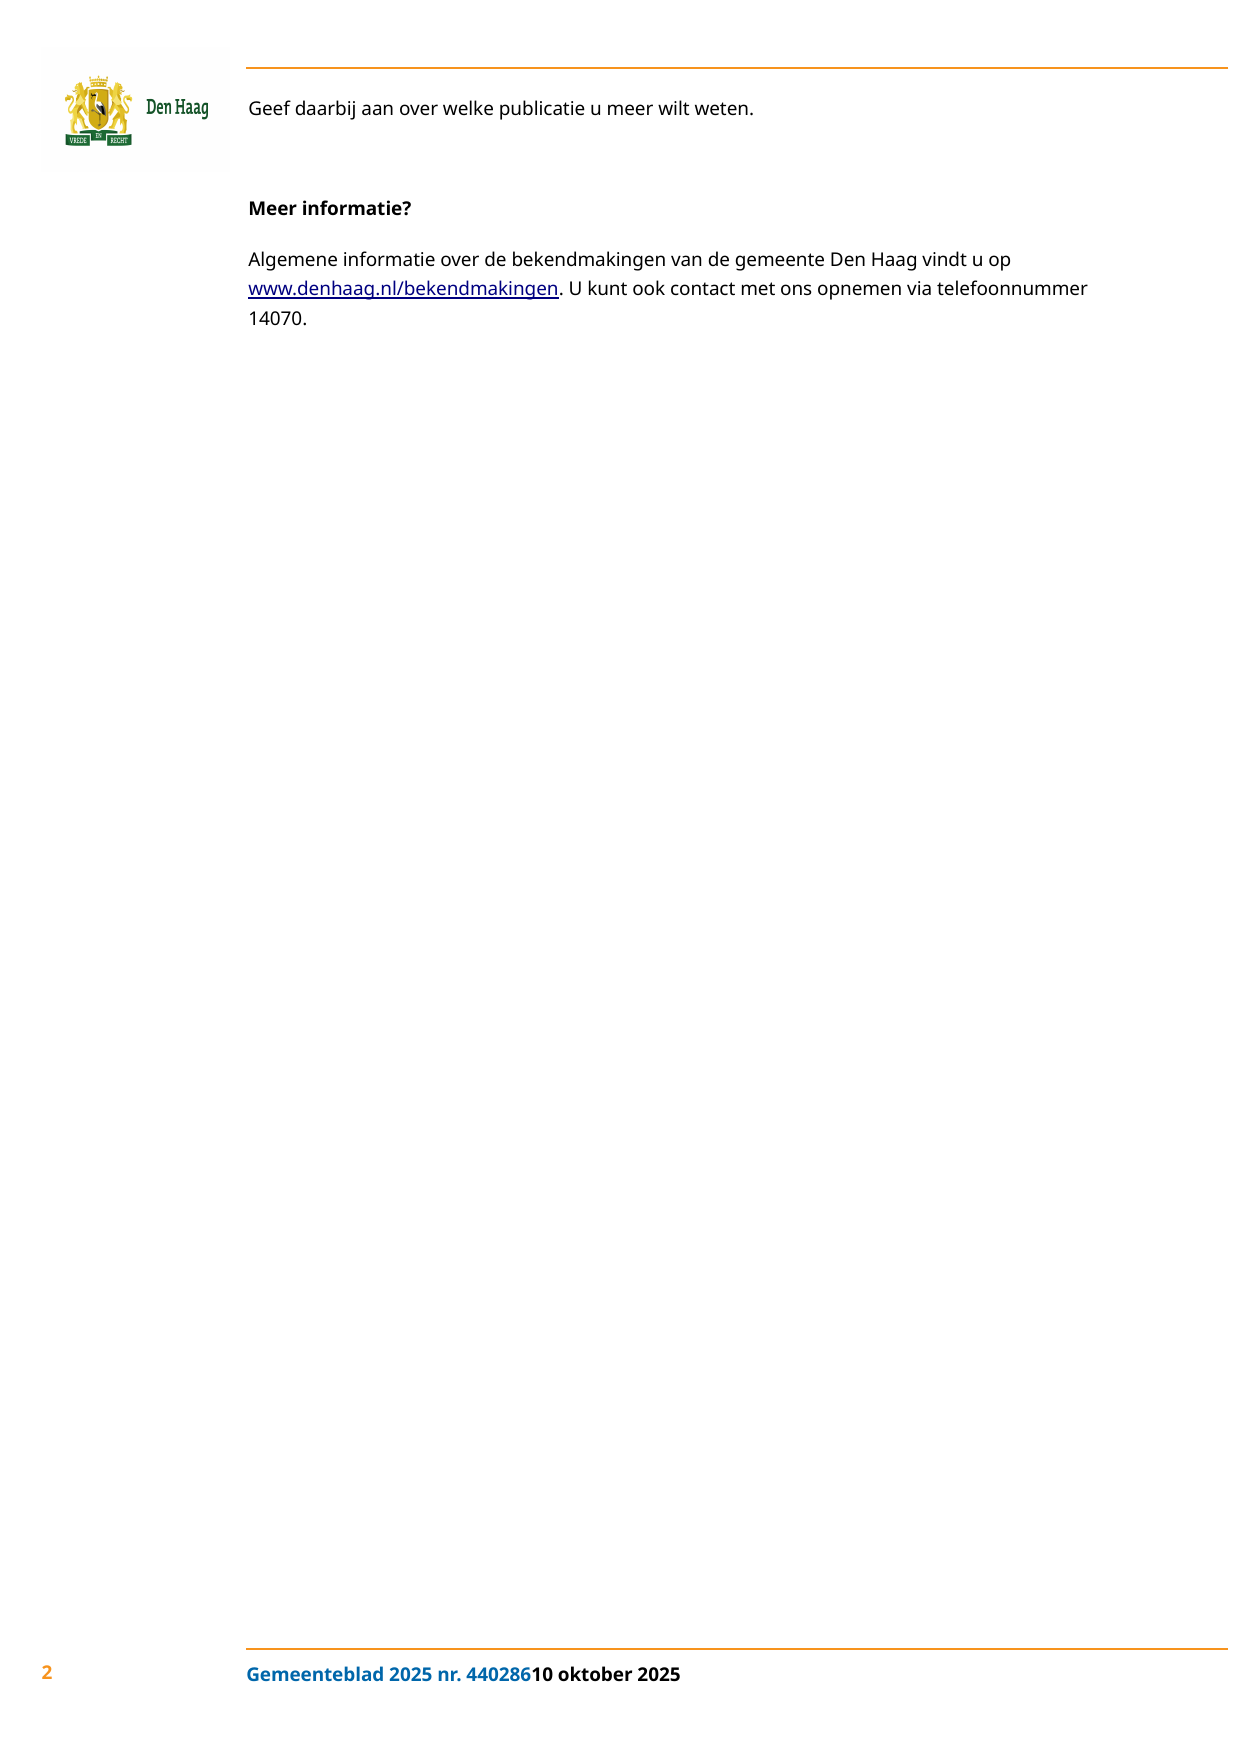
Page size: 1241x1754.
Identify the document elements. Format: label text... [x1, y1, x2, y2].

text Algemene informatie over de bekendmakingen van de gemeente Den Haag vindt u op www.denhaag.nl/bekendmakingen. U kunt ook contact met ons opnemen via telefoonnummer 14070. [248, 246, 1152, 331]
text Meer informatie? [248, 196, 1152, 221]
picture [41, 47, 231, 172]
text Geef daarbij aan over welke publicatie u meer wilt weten. [248, 95, 1152, 121]
